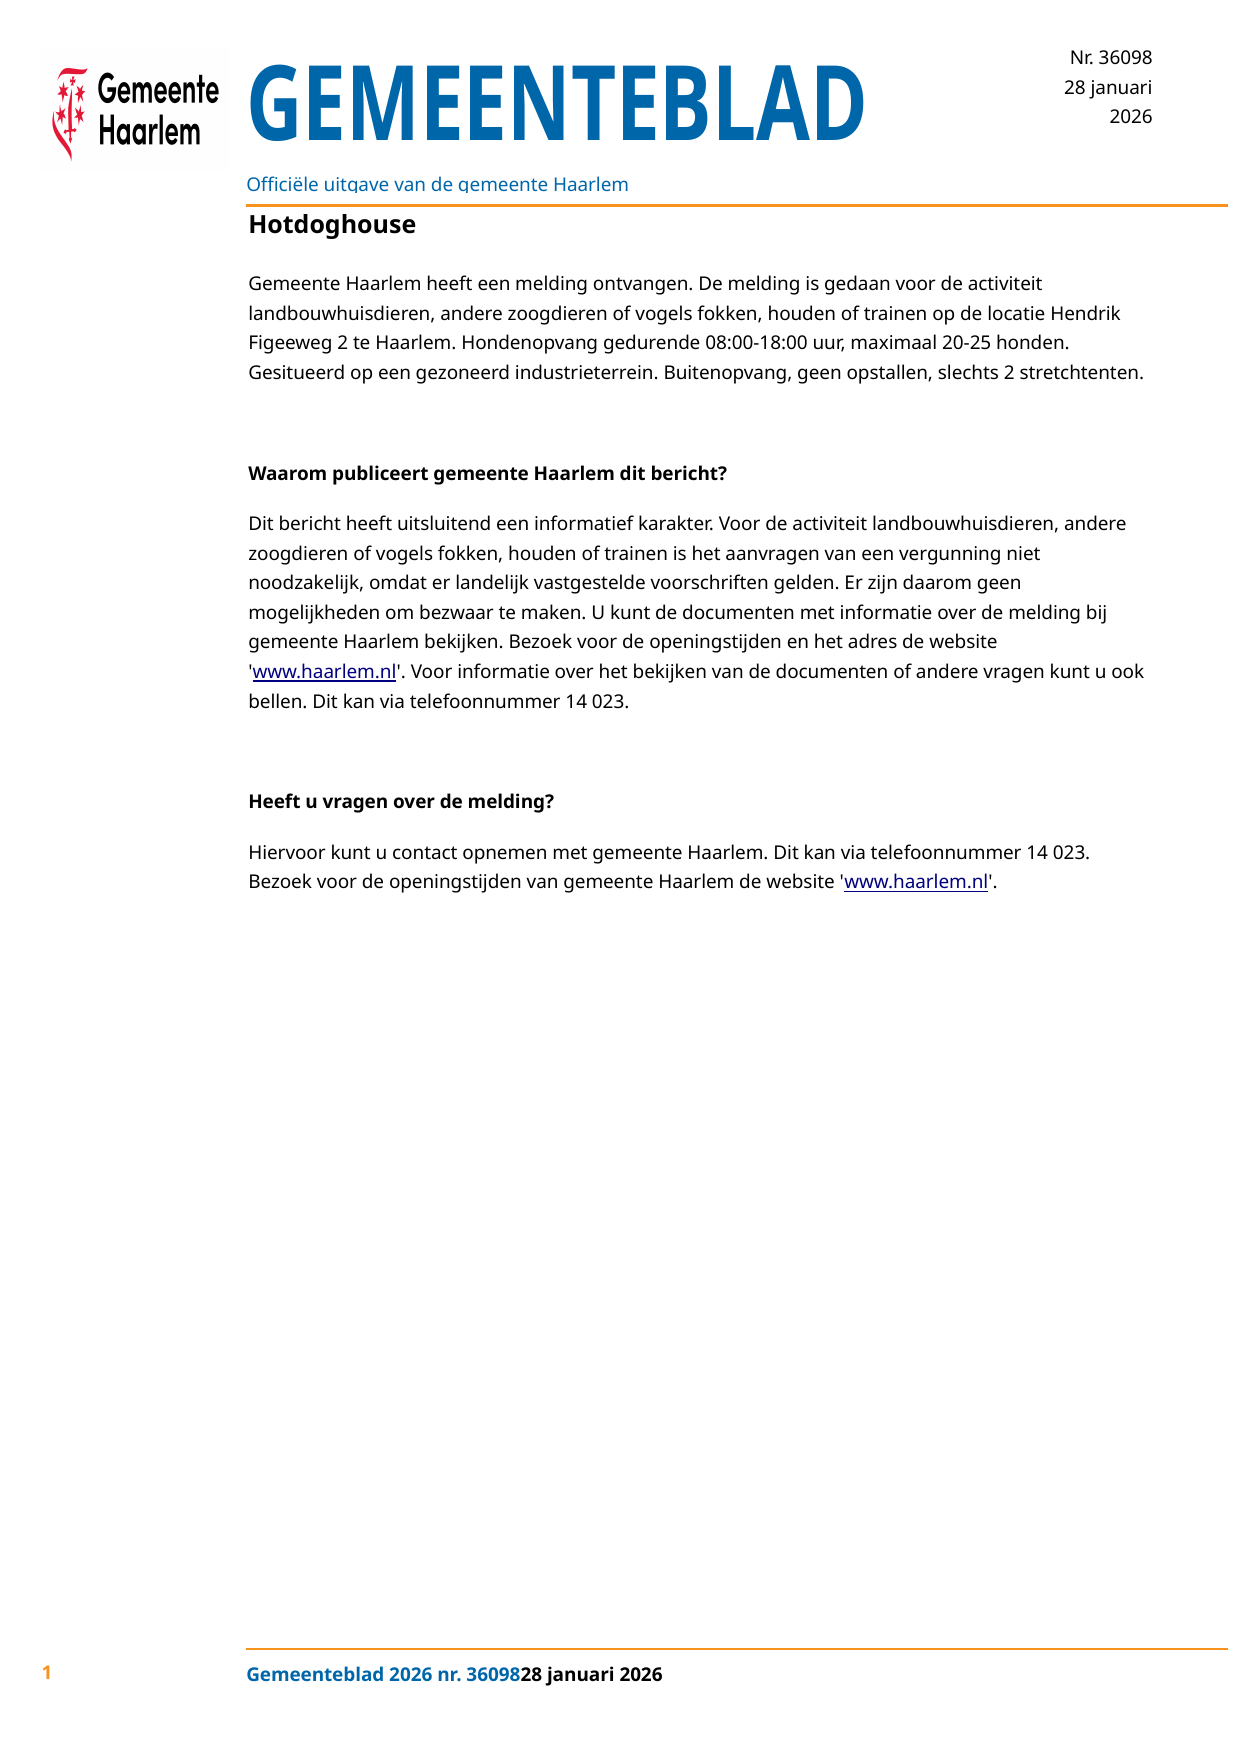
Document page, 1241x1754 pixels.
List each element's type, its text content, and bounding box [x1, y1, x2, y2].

text Gemeente Haarlem heeft een melding ontvangen. De melding is gedaan voor de activiteit landbouwhuisdieren, andere zoogdieren of vogels fokken, houden of trainen op de locatie Hendrik Figeeweg 2 te Haarlem. Hondenopvang gedurende 08:00-18:00 uur, maximaal 20-25 honden. Gesitueerd op een gezoneerd industrieterrein. Buitenopvang, geen opstallen, slechts 2 stretchtenten. [248, 270, 1152, 385]
text Hiervoor kunt u contact opnemen met gemeente Haarlem. Dit kan via telefoonnummer 14 023. Bezoek voor de openingstijden van gemeente Haarlem de website 'www.haarlem.nl'. [248, 839, 1152, 894]
text Waarom publiceert gemeente Haarlem dit bericht? [248, 460, 1152, 486]
text Dit bericht heeft uitsluitend een informatief karakter. Voor de activiteit landbouwhuisdieren, andere zoogdieren of vogels fokken, houden of trainen is het aanvragen van een vergunning niet noodzakelijk, omdat er landelijk vastgestelde voorschriften gelden. Er zijn daarom geen mogelijkheden om bezwaar te maken. U kunt de documenten met informatie over de melding bij gemeente Haarlem bekijken. Bezoek voor de openingstijden en het adres de website 'www.haarlem.nl'. Voor informatie over het bekijken van de documenten of andere vragen kunt u ook bellen. Dit kan via telefoonnummer 14 023. [248, 510, 1152, 713]
picture [41, 47, 231, 172]
text Hotdoghouse [248, 207, 1152, 241]
text Heeft u vragen over de melding? [248, 789, 1152, 814]
